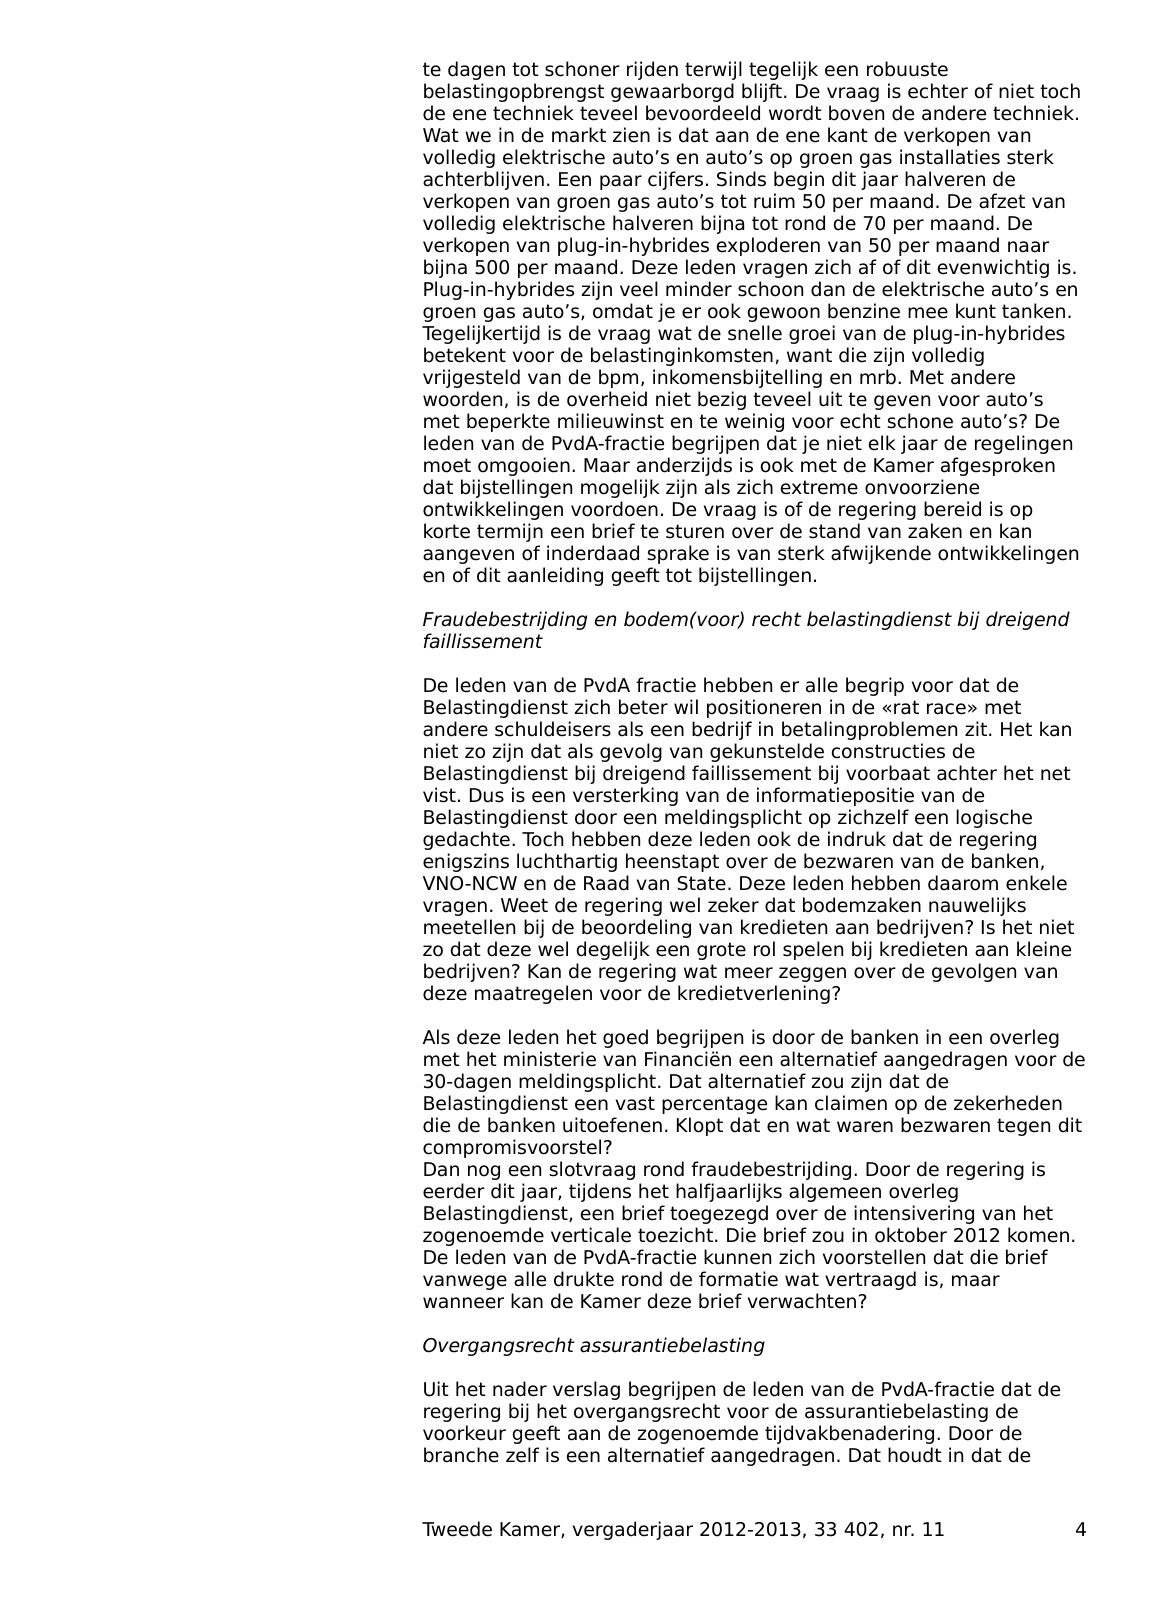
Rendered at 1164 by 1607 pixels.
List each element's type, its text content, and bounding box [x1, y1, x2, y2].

text Uit het nader verslag begrijpen de leden van de PvdA-fractie dat de regering bij het overgangsrecht voor de assurantiebelasting de voorkeur geeft aan de zogenoemde tijdvakbenadering. Door de branche zelf is een alternatief aangedragen. Dat houdt in dat de [422, 1379, 1087, 1467]
subtitle Fraudebestrijding en bodem(voor) recht belastingdienst bij dreigend faillissement [422, 609, 1087, 653]
text Als deze leden het goed begrijpen is door de banken in een overleg met het ministerie van Financiën een alternatief aangedragen voor de 30-dagen meldingsplicht. Dat alternatief zou zijn dat de Belastingdienst een vast percentage kan claimen op de zekerheden die de banken uitoefenen. Klopt dat en wat waren bezwaren tegen dit compromisvoorstel? [422, 1027, 1087, 1159]
text Dan nog een slotvraag rond fraudebestrijding. Door de regering is eerder dit jaar, tijdens het halfjaarlijks algemeen overleg Belastingdienst, een brief toegezegd over de intensivering van het zogenoemde verticale toezicht. Die brief zou in oktober 2012 komen. De leden van de PvdA-fractie kunnen zich voorstellen dat die brief vanwege alle drukte rond de formatie wat vertraagd is, maar wanneer kan de Kamer deze brief verwachten? [422, 1159, 1087, 1312]
text De leden van de PvdA fractie hebben er alle begrip voor dat de Belastingdienst zich beter wil positioneren in de «rat race» met andere schuldeisers als een bedrijf in betalingproblemen zit. Het kan niet zo zijn dat als gevolg van gekunstelde constructies de Belastingdienst bij dreigend faillissement bij voorbaat achter het net vist. Dus is een versterking van de informatiepositie van de Belastingdienst door een meldingsplicht op zichzelf een logische gedachte. Toch hebben deze leden ook de indruk dat de regering enigszins luchthartig heenstapt over de bezwaren van de banken, VNO-NCW en de Raad van State. Deze leden hebben daarom enkele vragen. Weet de regering wel zeker dat bodemzaken nauwelijks meetellen bij de beoordeling van kredieten aan bedrijven? Is het niet zo dat deze wel degelijk een grote rol spelen bij kredieten aan kleine bedrijven? Kan de regering wat meer zeggen over de gevolgen van deze maatregelen voor de kredietverlening? [422, 675, 1087, 1004]
text te dagen tot schoner rijden terwijl tegelijk een robuuste belastingopbrengst gewaarborgd blijft. De vraag is echter of niet toch de ene techniek teveel bevoordeeld wordt boven de andere techniek. Wat we in de markt zien is dat aan de ene kant de verkopen van volledig elektrische auto’s en auto’s op groen gas installaties sterk achterblijven. Een paar cijfers. Sinds begin dit jaar halveren de verkopen van groen gas auto’s tot ruim 50 per maand. De afzet van volledig elektrische halveren bijna tot rond de 70 per maand. De verkopen van plug-in-hybrides exploderen van 50 per maand naar bijna 500 per maand. Deze leden vragen zich af of dit evenwichtig is. Plug-in-hybrides zijn veel minder schoon dan de elektrische auto’s en groen gas auto’s, omdat je er ook gewoon benzine mee kunt tanken. Tegelijkertijd is de vraag wat de snelle groei van de plug-in-hybrides betekent voor de belastinginkomsten, want die zijn volledig vrijgesteld van de bpm, inkomensbijtelling en mrb. Met andere woorden, is de overheid niet bezig teveel uit te geven voor auto’s met beperkte milieuwinst en te weinig voor echt schone auto’s? De leden van de PvdA-fractie begrijpen dat je niet elk jaar de regelingen moet omgooien. Maar anderzijds is ook met de Kamer afgesproken dat bijstellingen mogelijk zijn als zich extreme onvoorziene ontwikkelingen voordoen. De vraag is of de regering bereid is op korte termijn een brief te sturen over de stand van zaken en kan aangeven of inderdaad sprake is van sterk afwijkende ontwikkelingen en of dit aanleiding geeft tot bijstellingen. [422, 59, 1087, 587]
subtitle Overgangsrecht assurantiebelasting [422, 1335, 1087, 1357]
